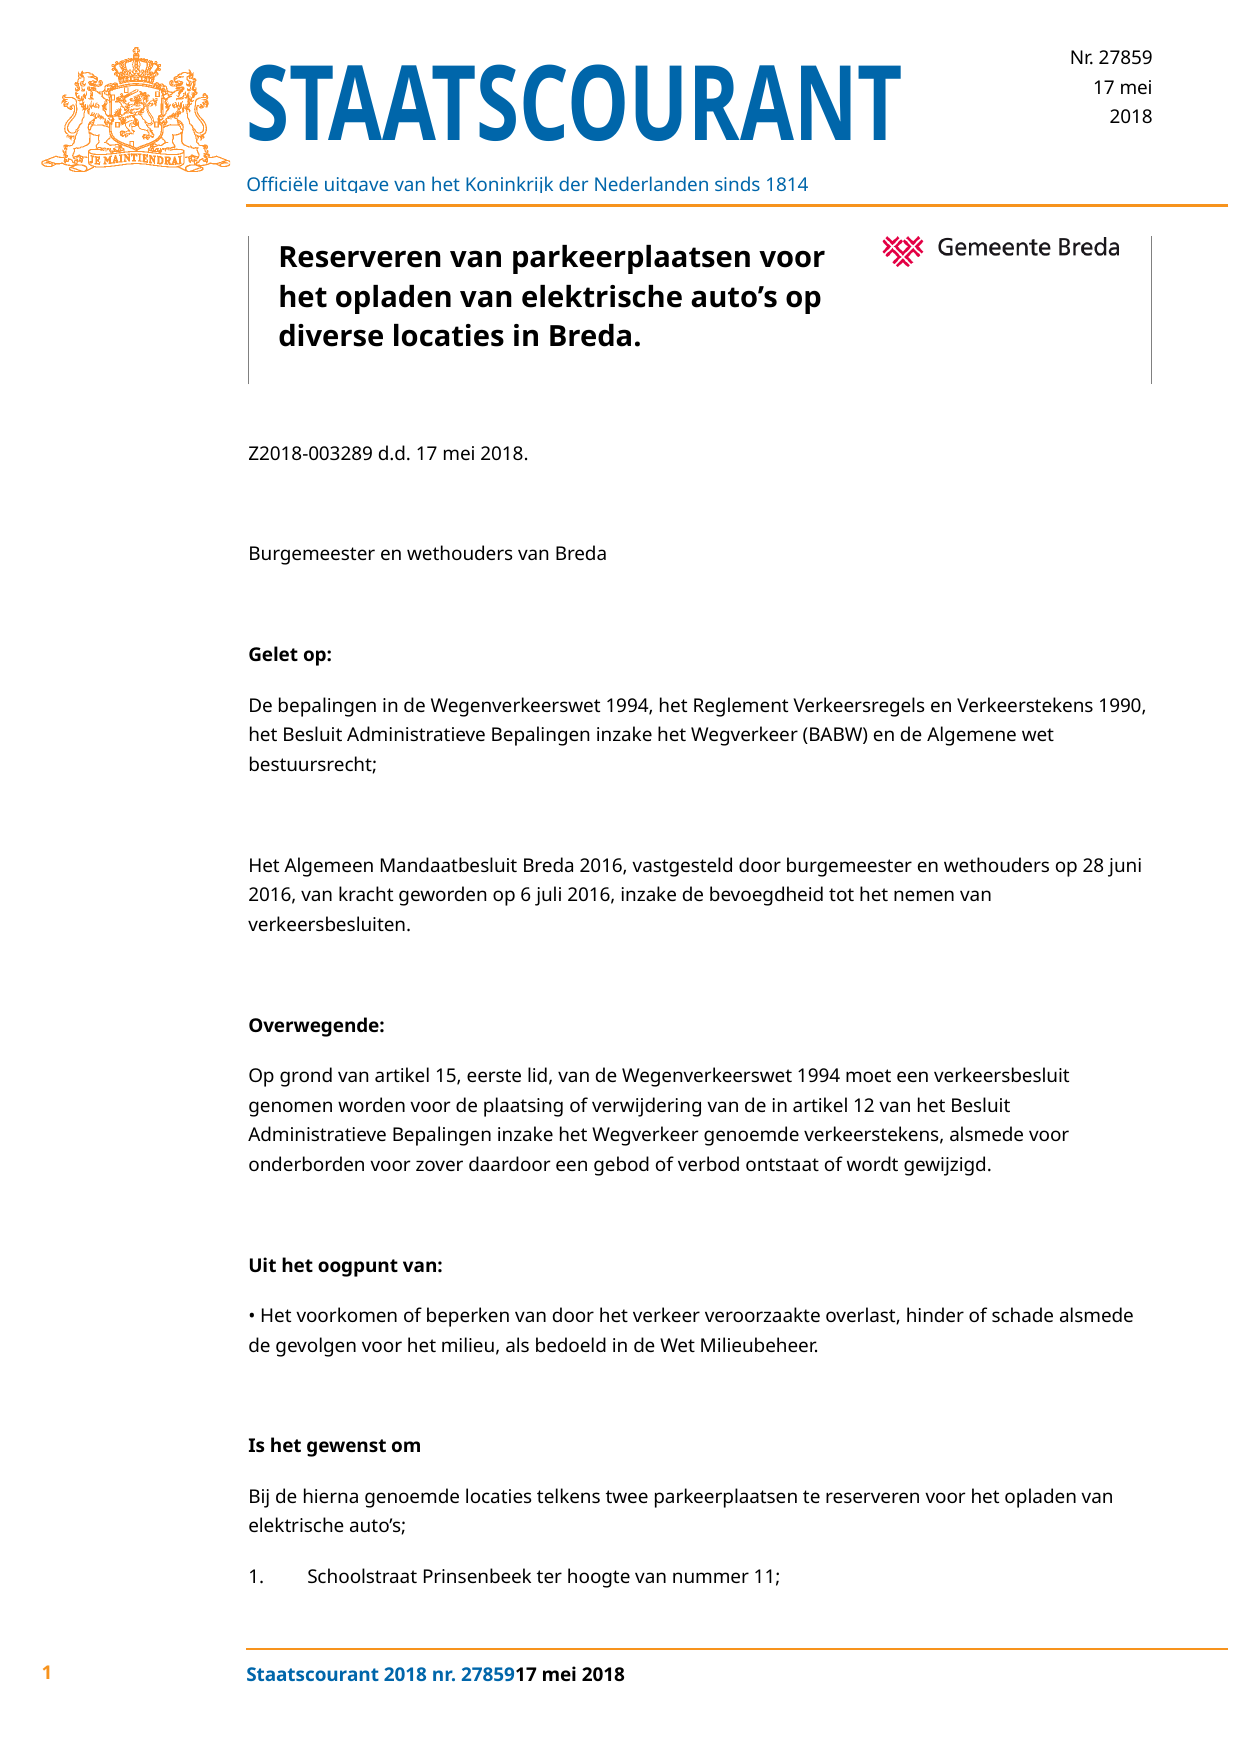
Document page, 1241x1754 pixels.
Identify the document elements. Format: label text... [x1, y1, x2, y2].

text Burgemeester en wethouders van Breda [248, 541, 1152, 566]
text De bepalingen in de Wegenverkeerswet 1994, het Reglement Verkeersregels en Verkeerstekens 1990, het Besluit Administratieve Bepalingen inzake het Wegverkeer (BABW) en de Algemene wet bestuursrecht; [248, 692, 1152, 777]
text Overwegende: [248, 1012, 1152, 1037]
text Het Algemeen Mandaatbesluit Breda 2016, vastgesteld door burgemeester en wethouders op 28 juni 2016, van kracht geworden op 6 juli 2016, inzake de bevoegdheid tot het nemen van verkeersbesluiten. [248, 852, 1152, 937]
text Z2018-003289 d.d. 17 mei 2018. [248, 440, 1152, 465]
text • Het voorkomen of beperken van door het verkeer veroorzaakte overlast, hinder of schade alsmede de gevolgen voor het milieu, als bedoeld in de Wet Milieubeheer. [248, 1302, 1152, 1357]
picture [882, 236, 1119, 267]
picture [41, 47, 231, 172]
text Gelet op: [248, 641, 1152, 667]
text Uit het oogpunt van: [248, 1252, 1152, 1277]
text Is het gewenst om [248, 1433, 1152, 1458]
text Op grond van artikel 15, eerste lid, van de Wegenverkeerswet 1994 moet een verkeersbesluit genomen worden voor de plaatsing of verwijdering van de in artikel 12 van het Besluit Administratieve Bepalingen inzake het Wegverkeer genoemde verkeerstekens, alsmede voor onderborden voor zover daardoor een gebod of verbod ontstaat of wordt gewijzigd. [248, 1062, 1152, 1177]
table_header Reserveren van parkeerplaatsen voor het opladen van elektrische auto’s op diverse locaties in Breda. [249, 236, 850, 384]
text Bij de hierna genoemde locaties telkens twee parkeerplaatsen te reserveren voor het opladen van elektrische auto’s; [248, 1483, 1152, 1538]
table_header [850, 236, 1151, 384]
list Schoolstraat Prinsenbeek ter hoogte van nummer 11; [248, 1563, 1152, 1589]
